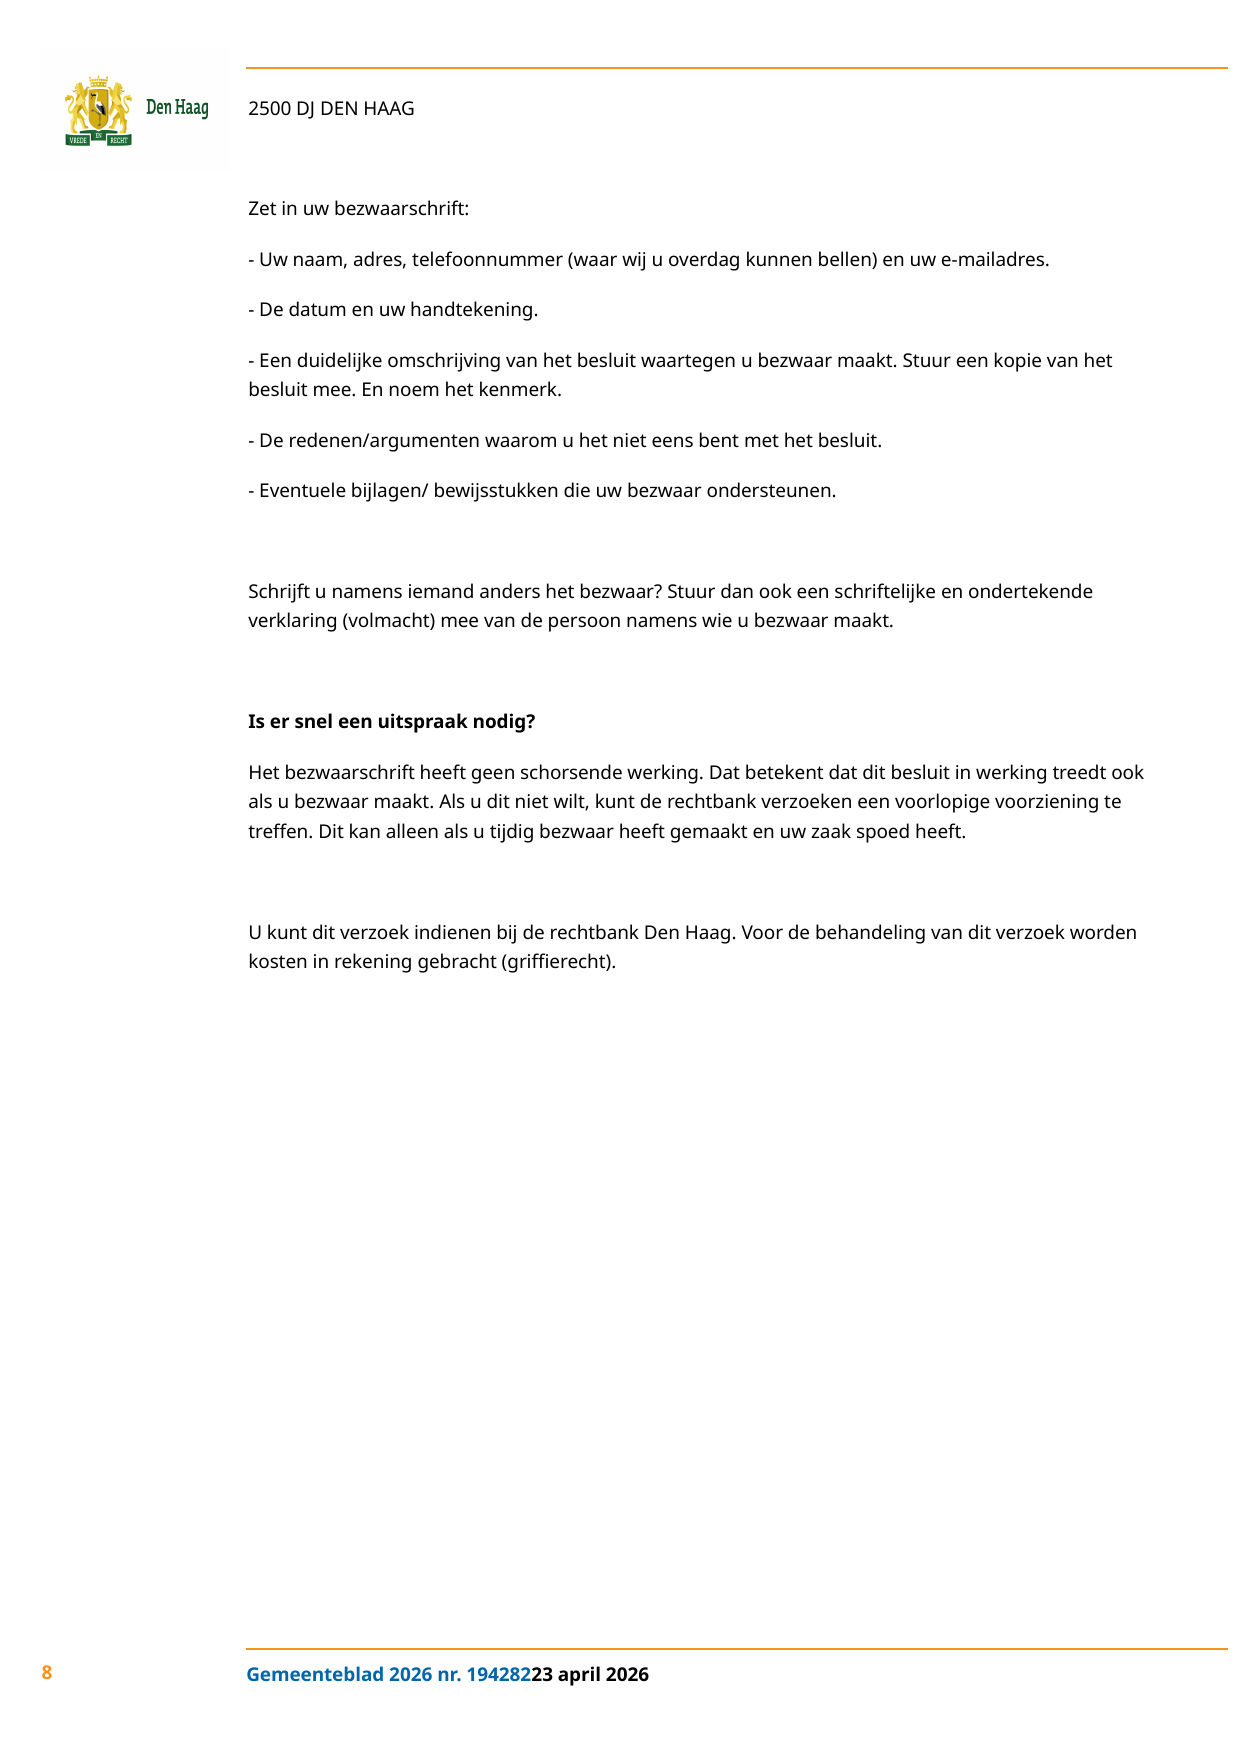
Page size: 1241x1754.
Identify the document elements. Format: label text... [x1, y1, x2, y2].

text - De datum en uw handtekening. [248, 296, 1152, 322]
text Het bezwaarschrift heeft geen schorsende werking. Dat betekent dat dit besluit in werking treedt ook als u bezwaar maakt. Als u dit niet wilt, kunt de rechtbank verzoeken een voorlopige voorziening te treffen. Dit kan alleen als u tijdig bezwaar heeft gemaakt en uw zaak spoed heeft. [248, 759, 1152, 844]
text - De redenen/argumenten waarom u het niet eens bent met het besluit. [248, 427, 1152, 453]
text Zet in uw bezwaarschrift: [248, 196, 1152, 221]
picture [41, 47, 231, 172]
text Is er snel een uitspraak nodig? [248, 708, 1152, 734]
text U kunt dit verzoek indienen bij de rechtbank Den Haag. Voor de behandeling van dit verzoek worden kosten in rekening gebracht (griffierecht). [248, 919, 1152, 974]
text 2500 DJ DEN HAAG [248, 95, 1152, 121]
text - Eventuele bijlagen/ bewijsstukken die uw bezwaar ondersteunen. [248, 477, 1152, 503]
text - Een duidelijke omschrijving van het besluit waartegen u bezwaar maakt. Stuur een kopie van het besluit mee. En noem het kenmerk. [248, 347, 1152, 402]
text - Uw naam, adres, telefoonnummer (waar wij u overdag kunnen bellen) en uw e-mailadres. [248, 246, 1152, 272]
text Schrijft u namens iemand anders het bezwaar? Stuur dan ook een schriftelijke en ondertekende verklaring (volmacht) mee van de persoon namens wie u bezwaar maakt. [248, 578, 1152, 633]
